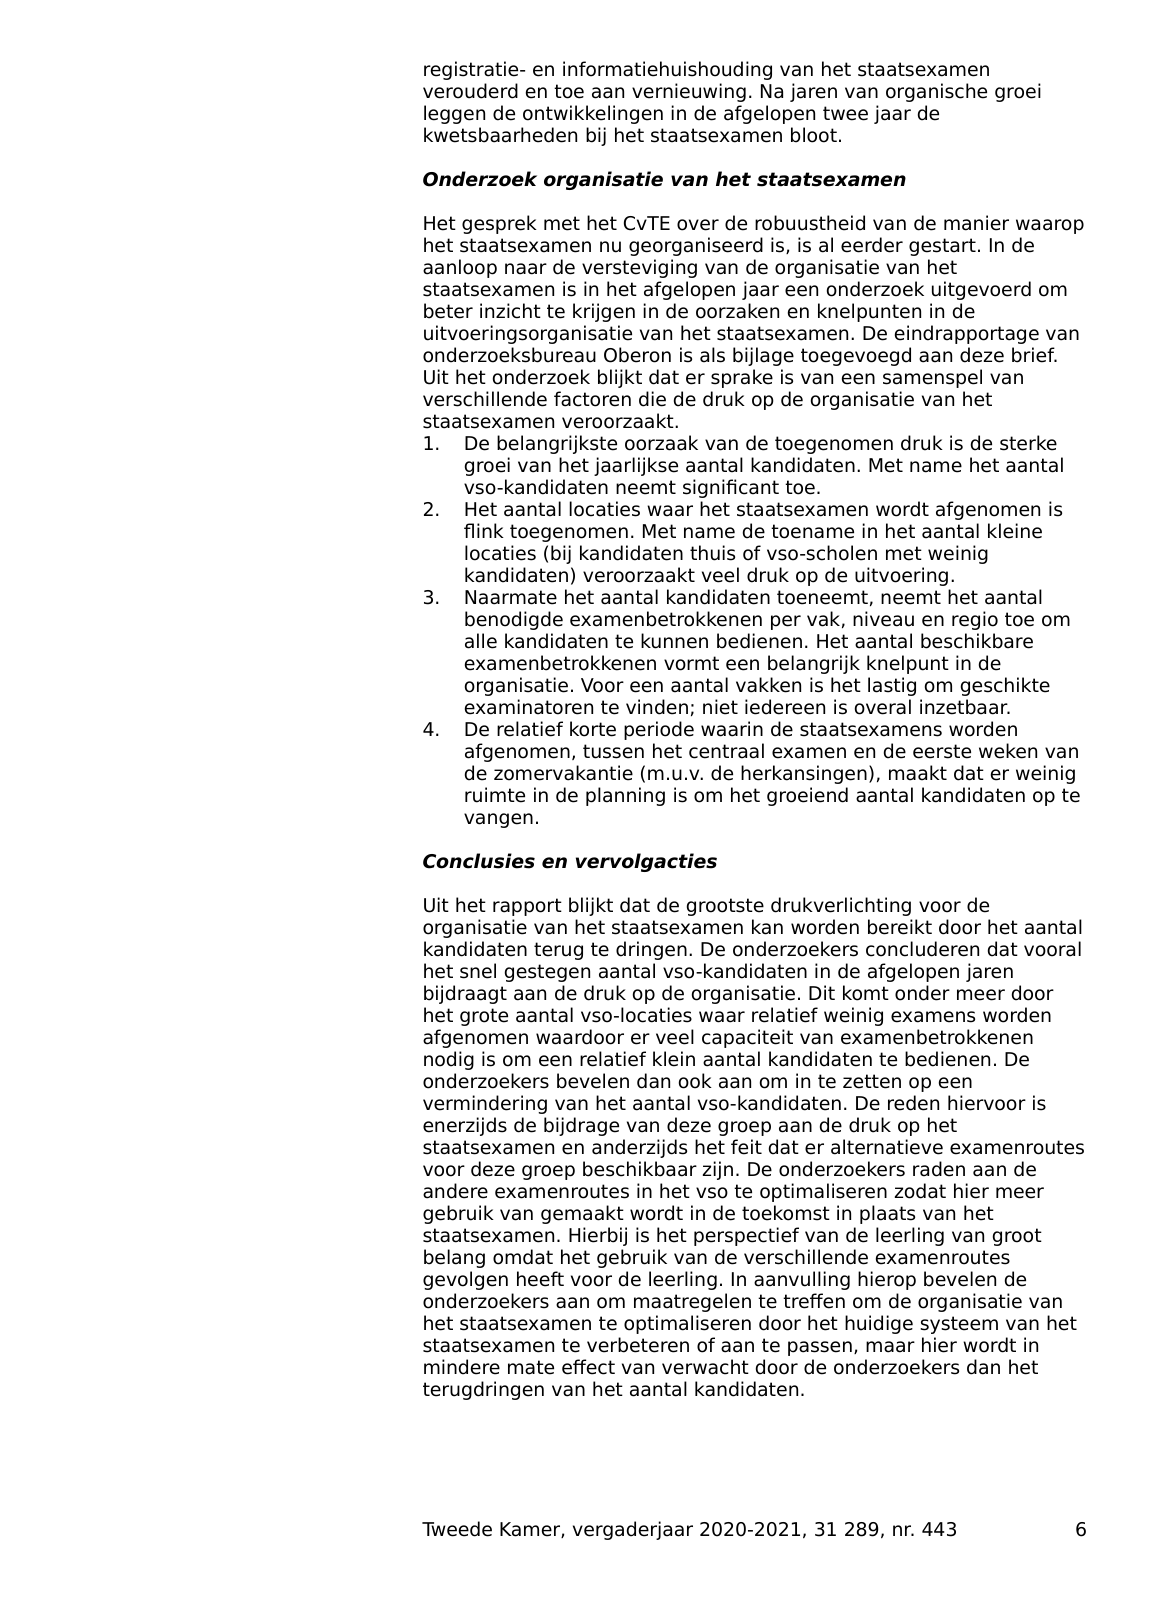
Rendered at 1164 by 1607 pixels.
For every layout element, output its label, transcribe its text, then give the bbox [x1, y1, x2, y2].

subtitle Conclusies en vervolgacties [422, 851, 1087, 873]
text 1. De belangrijkste oorzaak van de toegenomen druk is de sterke groei van het jaarlijkse aantal kandidaten. Met name het aantal vso-kandidaten neemt significant toe. [422, 433, 1087, 499]
text 2. Het aantal locaties waar het staatsexamen wordt afgenomen is flink toegenomen. Met name de toename in het aantal kleine locaties (bij kandidaten thuis of vso-scholen met weinig kandidaten) veroorzaakt veel druk op de uitvoering. [422, 499, 1087, 587]
subtitle Onderzoek organisatie van het staatsexamen [422, 169, 1087, 191]
text Het gesprek met het CvTE over de robuustheid van de manier waarop het staatsexamen nu georganiseerd is, is al eerder gestart. In de aanloop naar de versteviging van de organisatie van het staatsexamen is in het afgelopen jaar een onderzoek uitgevoerd om beter inzicht te krijgen in de oorzaken en knelpunten in de uitvoeringsorganisatie van het staatsexamen. De eindrapportage van onderzoeksbureau Oberon is als bijlage toegevoegd aan deze brief. Uit het onderzoek blijkt dat er sprake is van een samenspel van verschillende factoren die de druk op de organisatie van het staatsexamen veroorzaakt. [422, 213, 1087, 433]
text 4. De relatief korte periode waarin de staatsexamens worden afgenomen, tussen het centraal examen en de eerste weken van de zomervakantie (m.u.v. de herkansingen), maakt dat er weinig ruimte in de planning is om het groeiend aantal kandidaten op te vangen. [422, 719, 1087, 829]
text registratie- en informatiehuishouding van het staatsexamen verouderd en toe aan vernieuwing. Na jaren van organische groei leggen de ontwikkelingen in de afgelopen twee jaar de kwetsbaarheden bij het staatsexamen bloot. [422, 59, 1087, 147]
text 3. Naarmate het aantal kandidaten toeneemt, neemt het aantal benodigde examenbetrokkenen per vak, niveau en regio toe om alle kandidaten te kunnen bedienen. Het aantal beschikbare examenbetrokkenen vormt een belangrijk knelpunt in de organisatie. Voor een aantal vakken is het lastig om geschikte examinatoren te vinden; niet iedereen is overal inzetbaar. [422, 587, 1087, 719]
text Uit het rapport blijkt dat de grootste drukverlichting voor de organisatie van het staatsexamen kan worden bereikt door het aantal kandidaten terug te dringen. De onderzoekers concluderen dat vooral het snel gestegen aantal vso-kandidaten in de afgelopen jaren bijdraagt aan de druk op de organisatie. Dit komt onder meer door het grote aantal vso-locaties waar relatief weinig examens worden afgenomen waardoor er veel capaciteit van examenbetrokkenen nodig is om een relatief klein aantal kandidaten te bedienen. De onderzoekers bevelen dan ook aan om in te zetten op een vermindering van het aantal vso-kandidaten. De reden hiervoor is enerzijds de bijdrage van deze groep aan de druk op het staatsexamen en anderzijds het feit dat er alternatieve examenroutes voor deze groep beschikbaar zijn. De onderzoekers raden aan de andere examenroutes in het vso te optimaliseren zodat hier meer gebruik van gemaakt wordt in de toekomst in plaats van het staatsexamen. Hierbij is het perspectief van de leerling van groot belang omdat het gebruik van de verschillende examenroutes gevolgen heeft voor de leerling. In aanvulling hierop bevelen de onderzoekers aan om maatregelen te treffen om de organisatie van het staatsexamen te optimaliseren door het huidige systeem van het staatsexamen te verbeteren of aan te passen, maar hier wordt in mindere mate effect van verwacht door de onderzoekers dan het terugdringen van het aantal kandidaten. [422, 895, 1087, 1401]
